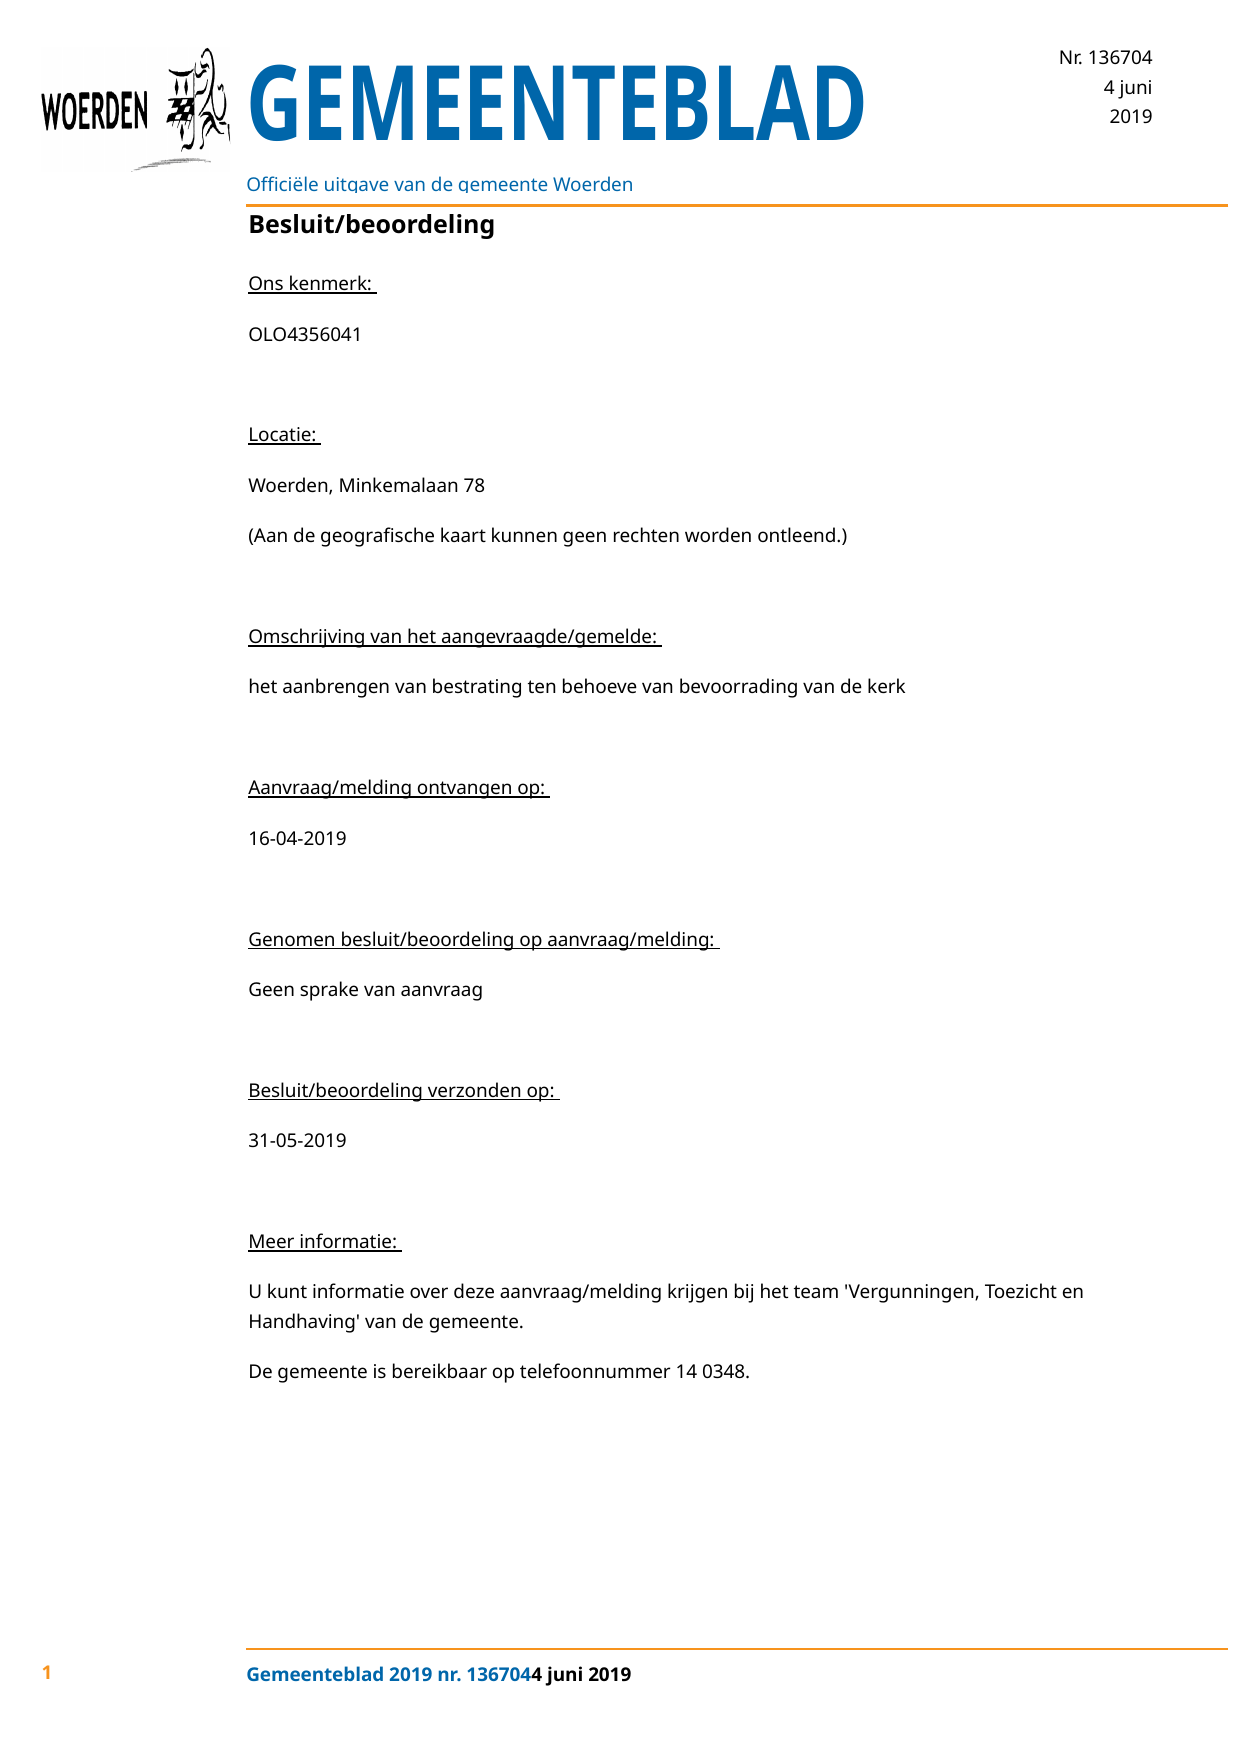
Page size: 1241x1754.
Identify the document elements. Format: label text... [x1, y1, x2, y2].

text Meer informatie: [248, 1228, 1152, 1254]
text U kunt informatie over deze aanvraag/melding krijgen bij het team 'Vergunningen, Toezicht en Handhaving' van de gemeente. [248, 1279, 1152, 1334]
text Genomen besluit/beoordeling op aanvraag/melding: [248, 926, 1152, 951]
text Ons kenmerk: [248, 270, 1152, 296]
text Omschrijving van het aangevraagde/gemelde: [248, 623, 1152, 649]
text het aanbrengen van bestrating ten behoeve van bevoorrading van de kerk [248, 674, 1152, 699]
text Locatie: [248, 422, 1152, 447]
text (Aan de geografische kaart kunnen geen rechten worden ontleend.) [248, 522, 1152, 548]
picture [41, 47, 231, 172]
text 16-04-2019 [248, 825, 1152, 851]
text Besluit/beoordeling verzonden op: [248, 1077, 1152, 1103]
text De gemeente is bereikbaar op telefoonnummer 14 0348. [248, 1359, 1152, 1384]
text 31-05-2019 [248, 1127, 1152, 1153]
text Woerden, Minkemalaan 78 [248, 472, 1152, 498]
text OLO4356041 [248, 321, 1152, 346]
text Aanvraag/melding ontvangen op: [248, 774, 1152, 800]
text Geen sprake van aanvraag [248, 976, 1152, 1002]
text Besluit/beoordeling [248, 207, 1152, 241]
